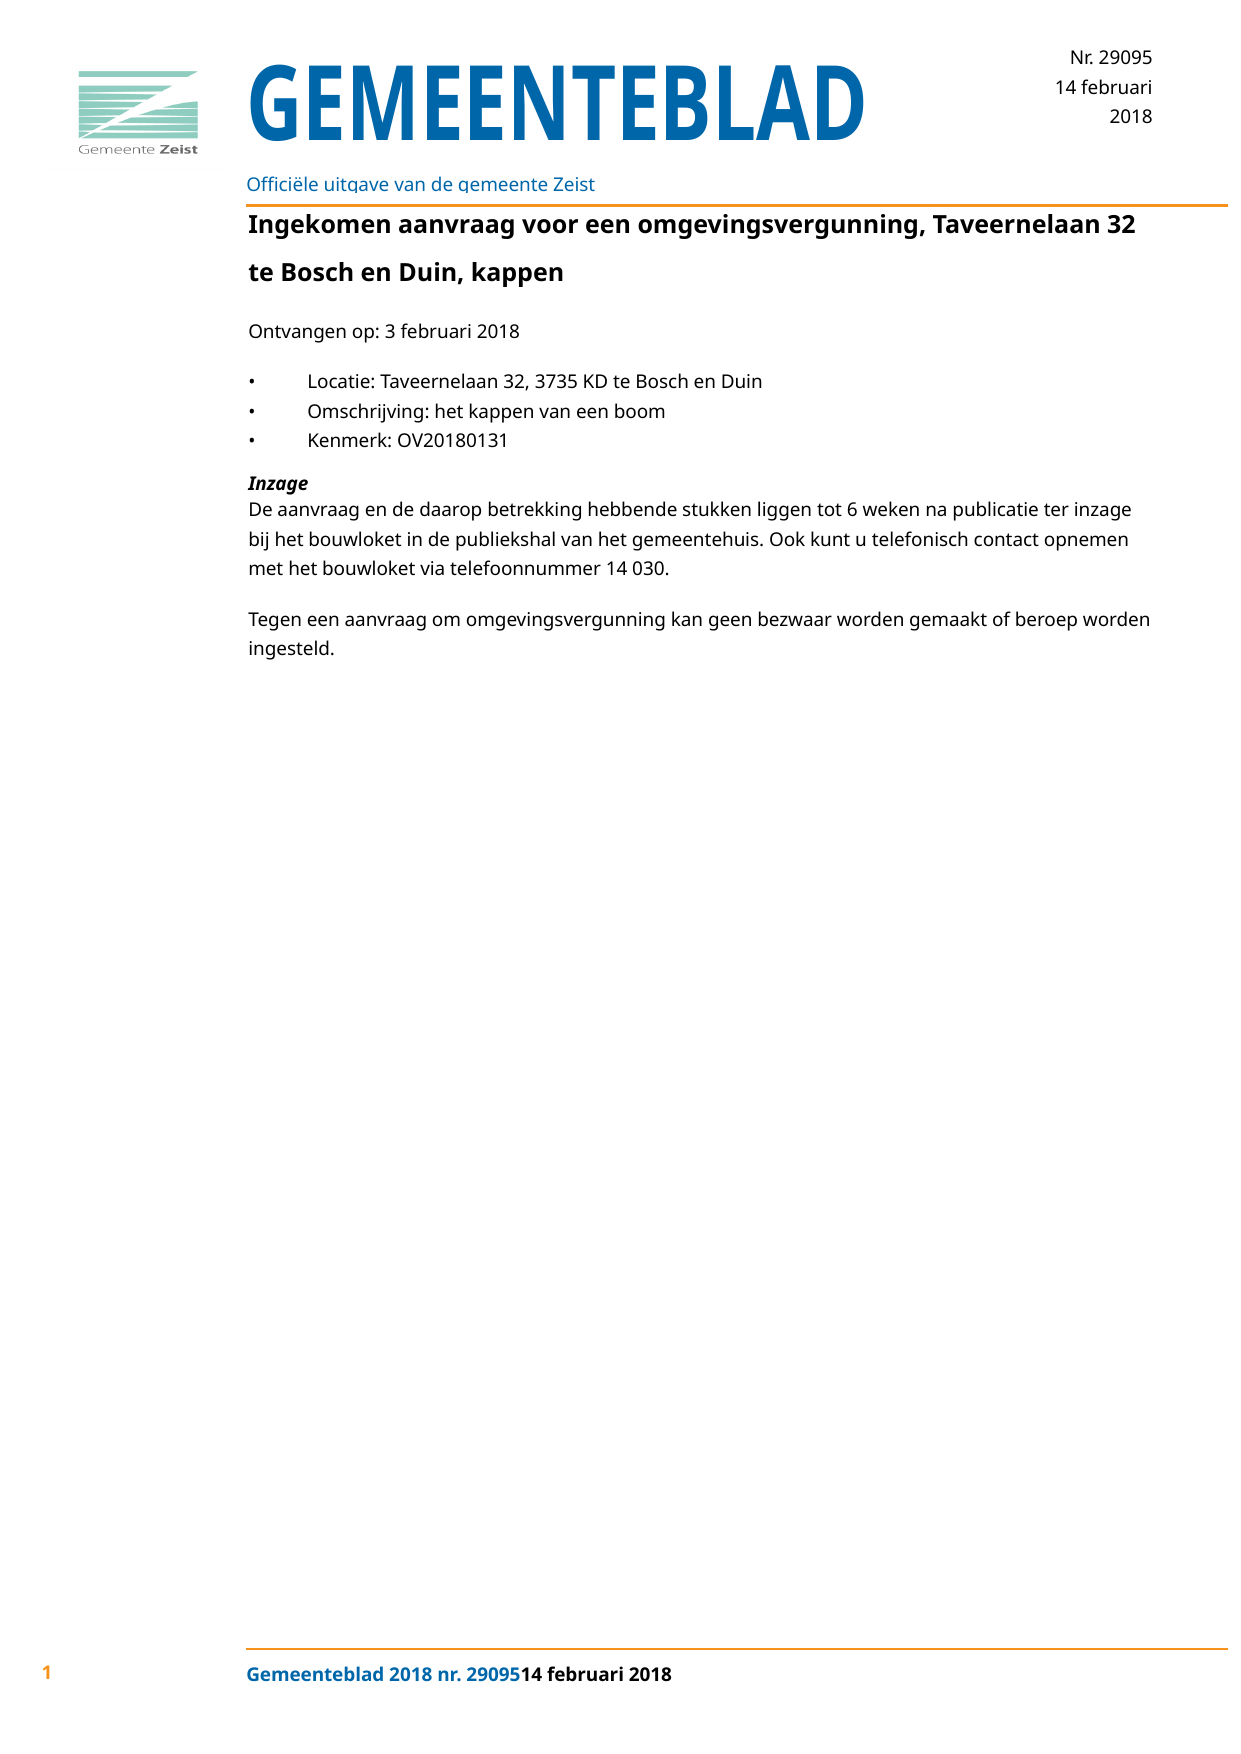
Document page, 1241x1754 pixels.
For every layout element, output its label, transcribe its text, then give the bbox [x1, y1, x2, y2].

list Locatie: Taveernelaan 32, 3735 KD te Bosch en Duin [248, 368, 1152, 394]
text De aanvraag en de daarop betrekking hebbende stukken liggen tot 6 weken na publicatie ter inzage bij het bouwloket in de publiekshal van het gemeentehuis. Ook kunt u telefonisch contact opnemen met het bouwloket via telefoonnummer 14 030. [248, 496, 1152, 581]
text Ingekomen aanvraag voor een omgevingsvergunning, Taveernelaan 32 te Bosch en Duin, kappen [248, 207, 1152, 288]
list Omschrijving: het kappen van een boom [248, 398, 1152, 424]
picture [41, 47, 231, 172]
text Inzage [248, 471, 1152, 496]
text Tegen een aanvraag om omgevingsvergunning kan geen bezwaar worden gemaakt of beroep worden ingesteld. [248, 606, 1152, 661]
list Kenmerk: OV20180131 [248, 427, 1152, 453]
text Ontvangen op: 3 februari 2018 [248, 318, 1152, 344]
